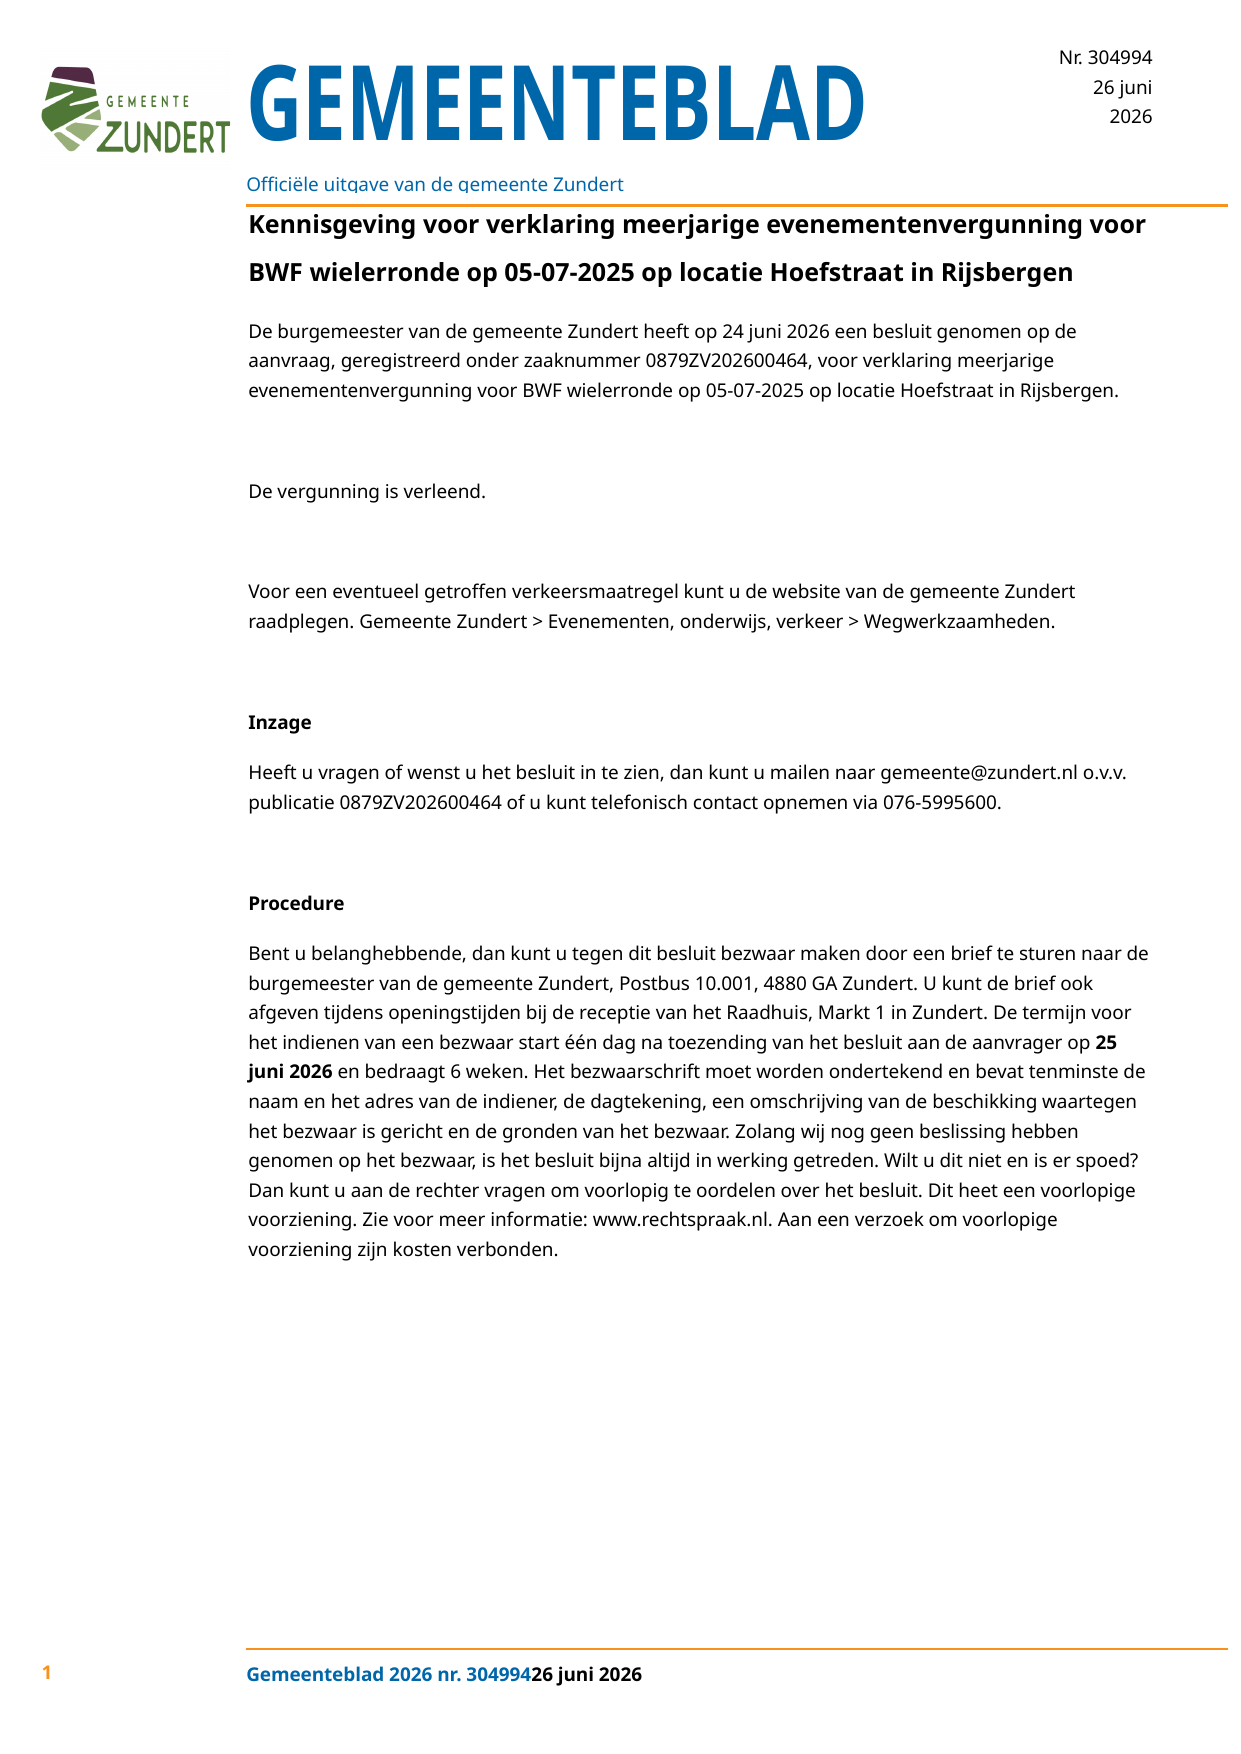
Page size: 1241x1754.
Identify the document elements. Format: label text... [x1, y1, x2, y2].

text Procedure [248, 890, 1152, 916]
picture [41, 47, 231, 172]
text Heeft u vragen of wenst u het besluit in te zien, dan kunt u mailen naar gemeente@zundert.nl o.v.v. publicatie 0879ZV202600464 of u kunt telefonisch contact opnemen via 076-5995600. [248, 759, 1152, 815]
text Voor een eventueel getroffen verkeersmaatregel kunt u de website van de gemeente Zundert raadplegen. Gemeente Zundert > Evenementen, onderwijs, verkeer > Wegwerkzaamheden. [248, 579, 1152, 634]
text Inzage [248, 709, 1152, 735]
text De vergunning is verleend. [248, 478, 1152, 504]
text De burgemeester van de gemeente Zundert heeft op 24 juni 2026 een besluit genomen op de aanvraag, geregistreerd onder zaaknummer 0879ZV202600464, voor verklaring meerjarige evenementenvergunning voor BWF wielerronde op 05-07-2025 op locatie Hoefstraat in Rijsbergen. [248, 318, 1152, 403]
text Bent u belanghebbende, dan kunt u tegen dit besluit bezwaar maken door een brief te sturen naar de burgemeester van de gemeente Zundert, Postbus 10.001, 4880 GA Zundert. U kunt de brief ook afgeven tijdens openingstijden bij de receptie van het Raadhuis, Markt 1 in Zundert. De termijn voor het indienen van een bezwaar start één dag na toezending van het besluit aan de aanvrager op 25 juni 2026 en bedraagt 6 weken. Het bezwaarschrift moet worden ondertekend en bevat tenminste de naam en het adres van de indiener, de dagtekening, een omschrijving van de beschikking waartegen het bezwaar is gericht en de gronden van het bezwaar. Zolang wij nog geen beslissing hebben genomen op het bezwaar, is het besluit bijna altijd in werking getreden. Wilt u dit niet en is er spoed? Dan kunt u aan de rechter vragen om voorlopig te oordelen over het besluit. Dit heet een voorlopige voorziening. Zie voor meer informatie: www.rechtspraak.nl. Aan een verzoek om voorlopige voorziening zijn kosten verbonden. [248, 940, 1152, 1262]
text Kennisgeving voor verklaring meerjarige evenementenvergunning voor BWF wielerronde op 05-07-2025 op locatie Hoefstraat in Rijsbergen [248, 207, 1152, 288]
